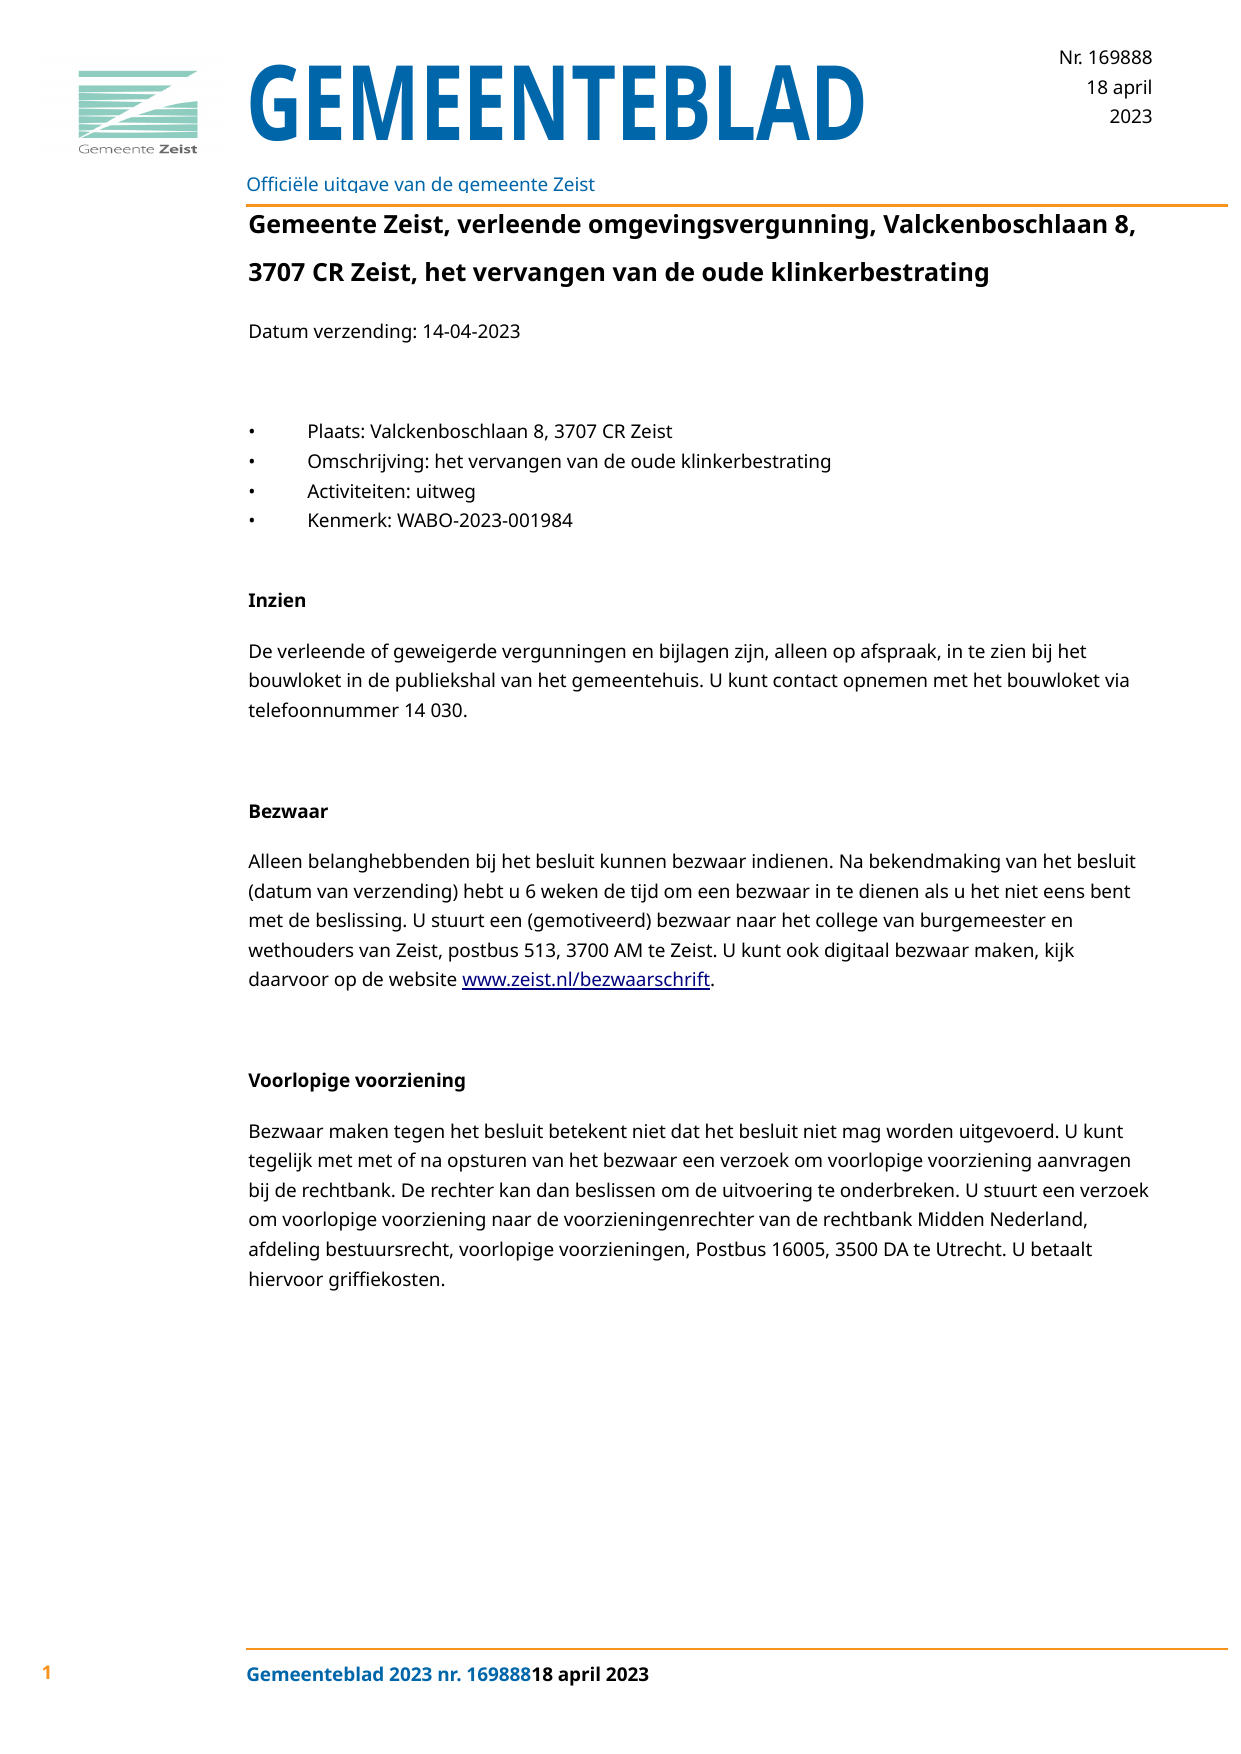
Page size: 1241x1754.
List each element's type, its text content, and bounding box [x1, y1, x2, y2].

list Kenmerk: WABO-2023-001984 [248, 507, 1152, 533]
text De verleende of geweigerde vergunningen en bijlagen zijn, alleen op afspraak, in te zien bij het bouwloket in de publiekshal van het gemeentehuis. U kunt contact opnemen met het bouwloket via telefoonnummer 14 030. [248, 638, 1152, 723]
text Voorlopige voorziening [248, 1067, 1152, 1093]
list Omschrijving: het vervangen van de oude klinkerbestrating [248, 448, 1152, 474]
list Activiteiten: uitweg [248, 478, 1152, 504]
text Gemeente Zeist, verleende omgevingsvergunning, Valckenboschlaan 8, 3707 CR Zeist, het vervangen van de oude klinkerbestrating [248, 207, 1152, 288]
text Bezwaar maken tegen het besluit betekent niet dat het besluit niet mag worden uitgevoerd. U kunt tegelijk met met of na opsturen van het bezwaar een verzoek om voorlopige voorziening aanvragen bij de rechtbank. De rechter kan dan beslissen om de uitvoering te onderbreken. U stuurt een verzoek om voorlopige voorziening naar de voorzieningenrechter van de rechtbank Midden Nederland, afdeling bestuursrecht, voorlopige voorzieningen, Postbus 16005, 3500 DA te Utrecht. U betaalt hiervoor griffiekosten. [248, 1118, 1152, 1292]
text Datum verzending: 14-04-2023 [248, 318, 1152, 344]
text Inzien [248, 587, 1152, 613]
list Plaats: Valckenboschlaan 8, 3707 CR Zeist [248, 419, 1152, 444]
picture [41, 47, 231, 172]
text Alleen belanghebbenden bij het besluit kunnen bezwaar indienen. Na bekendmaking van het besluit (datum van verzending) hebt u 6 weken de tijd om een bezwaar in te dienen als u het niet eens bent met de beslissing. U stuurt een (gemotiveerd) bezwaar naar het college van burgemeester en wethouders van Zeist, postbus 513, 3700 AM te Zeist. U kunt ook digitaal bezwaar maken, kijk daarvoor op de website www.zeist.nl/bezwaarschrift. [248, 848, 1152, 992]
text Bezwaar [248, 798, 1152, 824]
